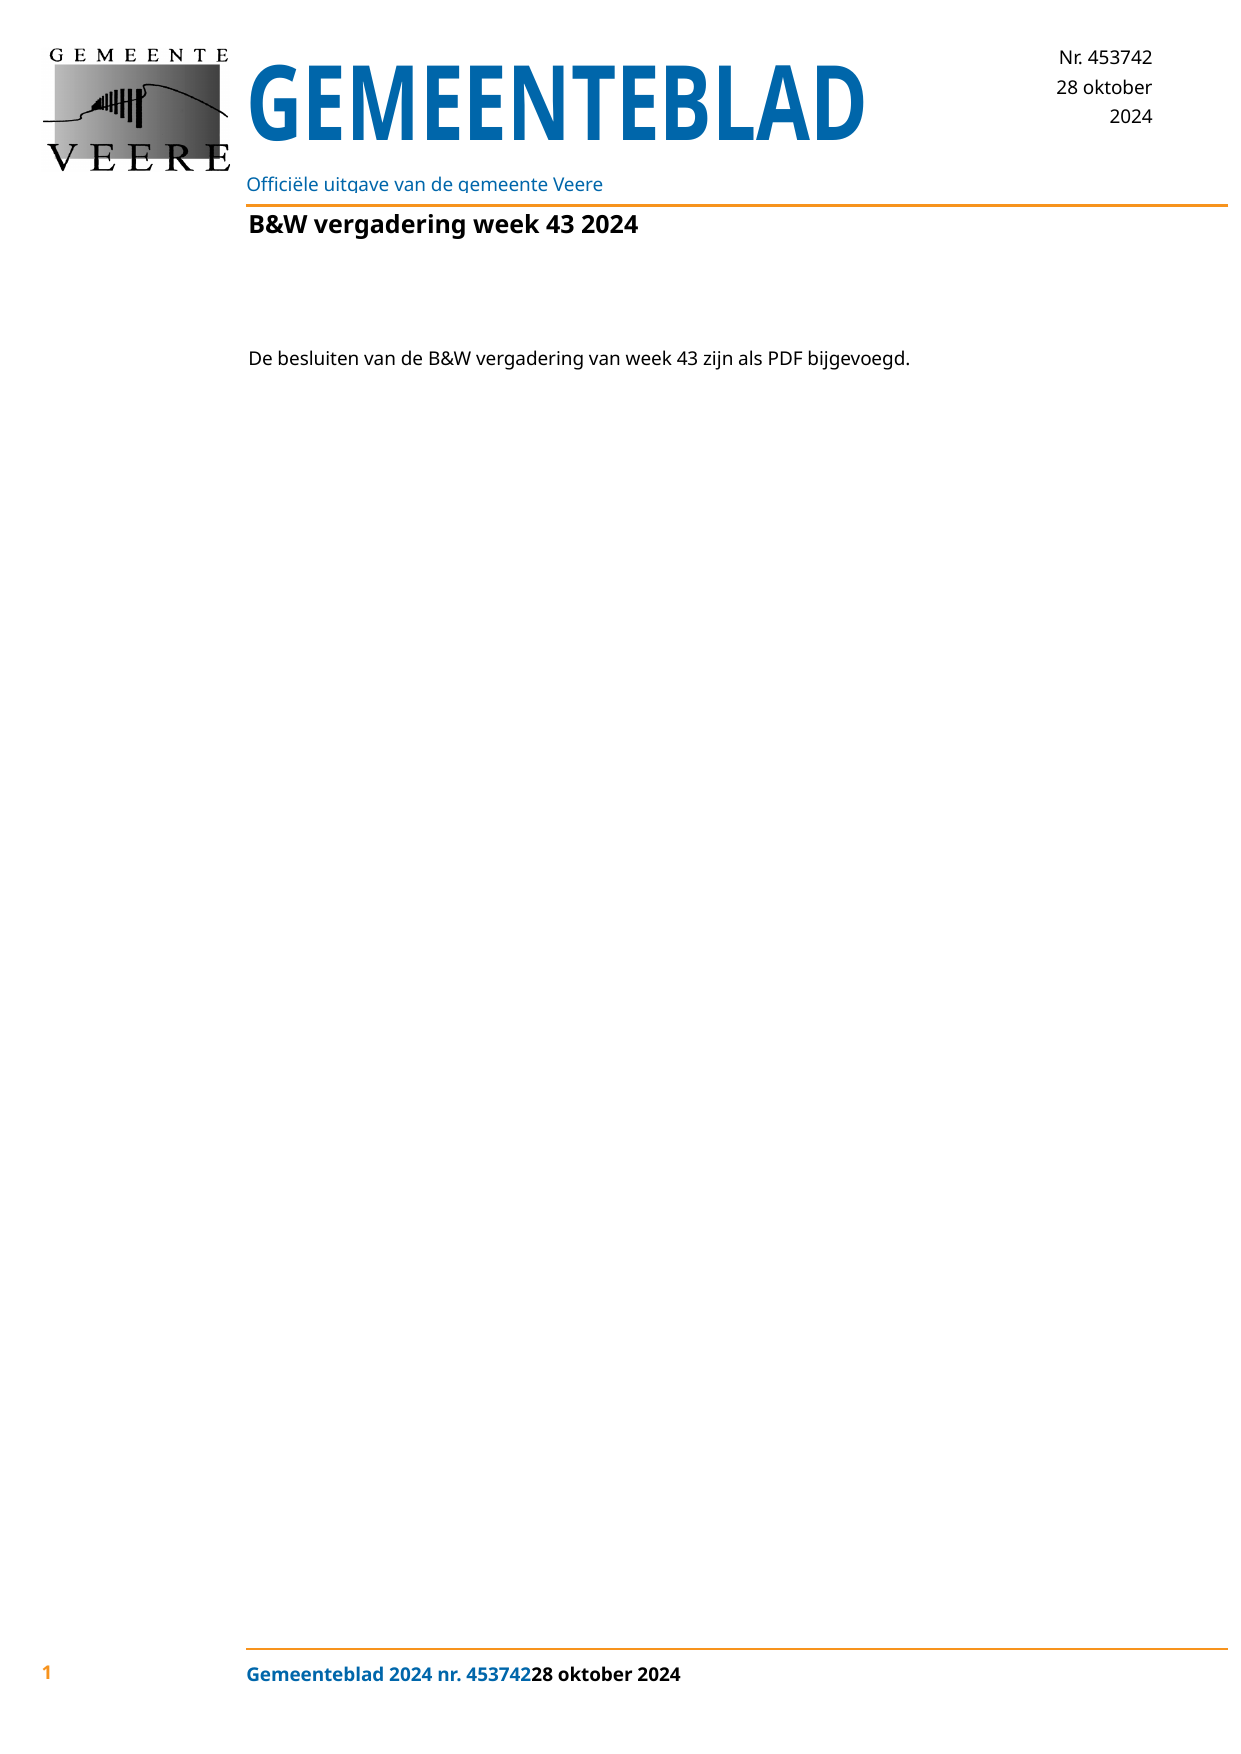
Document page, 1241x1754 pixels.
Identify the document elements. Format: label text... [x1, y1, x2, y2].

text De besluiten van de B&W vergadering van week 43 zijn als PDF bijgevoegd. [248, 345, 1152, 371]
picture [41, 47, 231, 172]
text B&W vergadering week 43 2024 [248, 207, 1152, 241]
